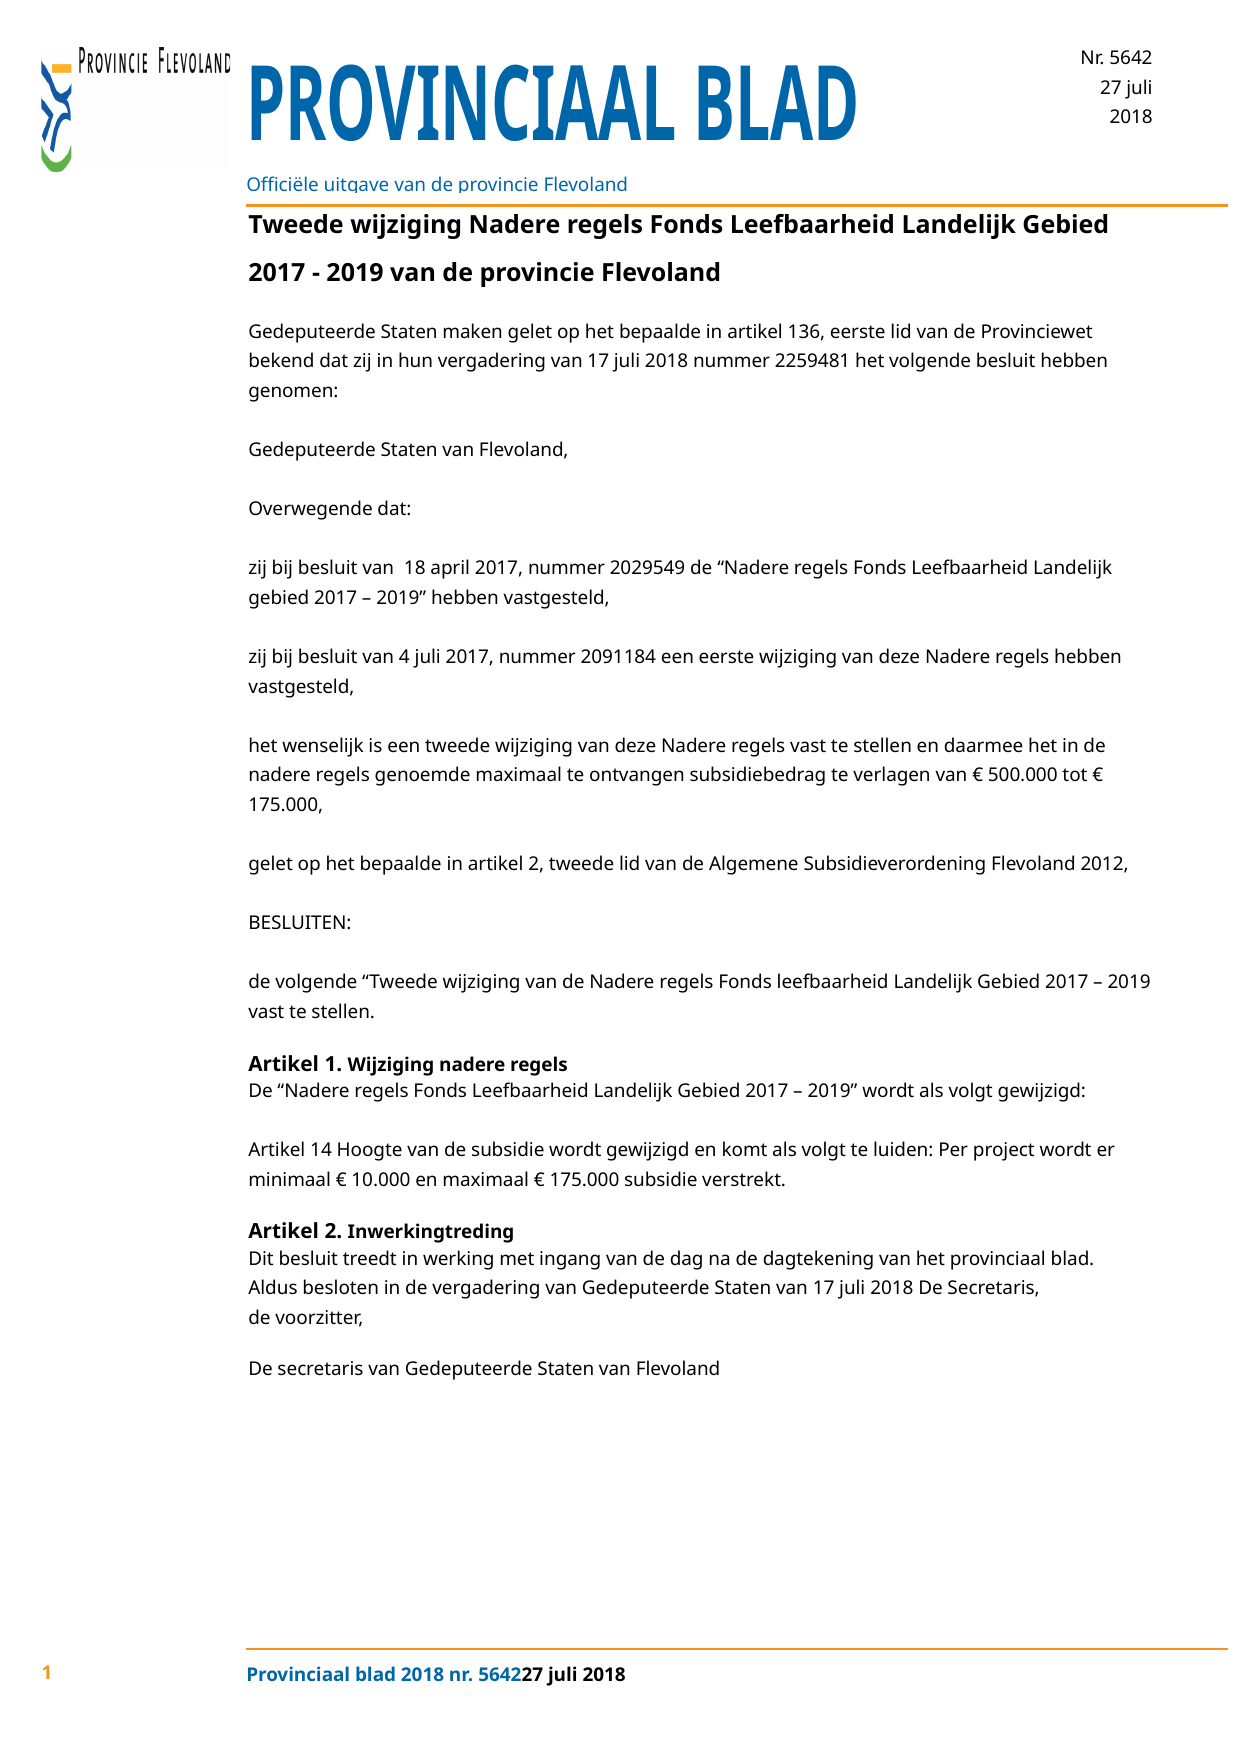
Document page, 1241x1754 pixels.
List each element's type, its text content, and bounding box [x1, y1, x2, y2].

text Artikel 14 Hoogte van de subsidie wordt gewijzigd en komt als volgt te luiden: Per project wordt er minimaal € 10.000 en maximaal € 175.000 subsidie verstrekt. [248, 1136, 1152, 1192]
text De “Nadere regels Fonds Leefbaarheid Landelijk Gebied 2017 – 2019” wordt als volgt gewijzigd: [248, 1077, 1152, 1103]
text gelet op het bepaalde in artikel 2, tweede lid van de Algemene Subsidieverordening Flevoland 2012, [248, 850, 1152, 876]
text Gedeputeerde Staten maken gelet op het bepaalde in artikel 136, eerste lid van de Provinciewet bekend dat zij in hun vergadering van 17 juli 2018 nummer 2259481 het volgende besluit hebben genomen: [248, 318, 1152, 403]
text de voorzitter, [248, 1304, 1152, 1330]
text BESLUITEN: [248, 909, 1152, 935]
text Aldus besloten in de vergadering van Gedeputeerde Staten van 17 juli 2018 De Secretaris, [248, 1274, 1152, 1300]
text Overwegende dat: [248, 495, 1152, 521]
text Tweede wijziging Nadere regels Fonds Leefbaarheid Landelijk Gebied 2017 - 2019 van de provincie Flevoland [248, 207, 1152, 288]
picture [41, 47, 231, 172]
text de volgende “Tweede wijziging van de Nadere regels Fonds leefbaarheid Landelijk Gebied 2017 – 2019 vast te stellen. [248, 969, 1152, 1024]
text Artikel 1. Wijziging nadere regels [248, 1049, 1152, 1077]
text het wenselijk is een tweede wijziging van deze Nadere regels vast te stellen en daarmee het in de nadere regels genoemde maximaal te ontvangen subsidiebedrag te verlagen van € 500.000 tot € 175.000, [248, 732, 1152, 817]
text zij bij besluit van 4 juli 2017, nummer 2091184 een eerste wijziging van deze Nadere regels hebben vastgesteld, [248, 643, 1152, 699]
text Dit besluit treedt in werking met ingang van de dag na de dagtekening van het provinciaal blad. [248, 1245, 1152, 1271]
text Artikel 2. Inwerkingtreding [248, 1216, 1152, 1245]
text Gedeputeerde Staten van Flevoland, [248, 436, 1152, 462]
text zij bij besluit van 18 april 2017, nummer 2029549 de “Nadere regels Fonds Leefbaarheid Landelijk gebied 2017 – 2019” hebben vastgesteld, [248, 554, 1152, 610]
text De secretaris van Gedeputeerde Staten van Flevoland [248, 1355, 1152, 1381]
